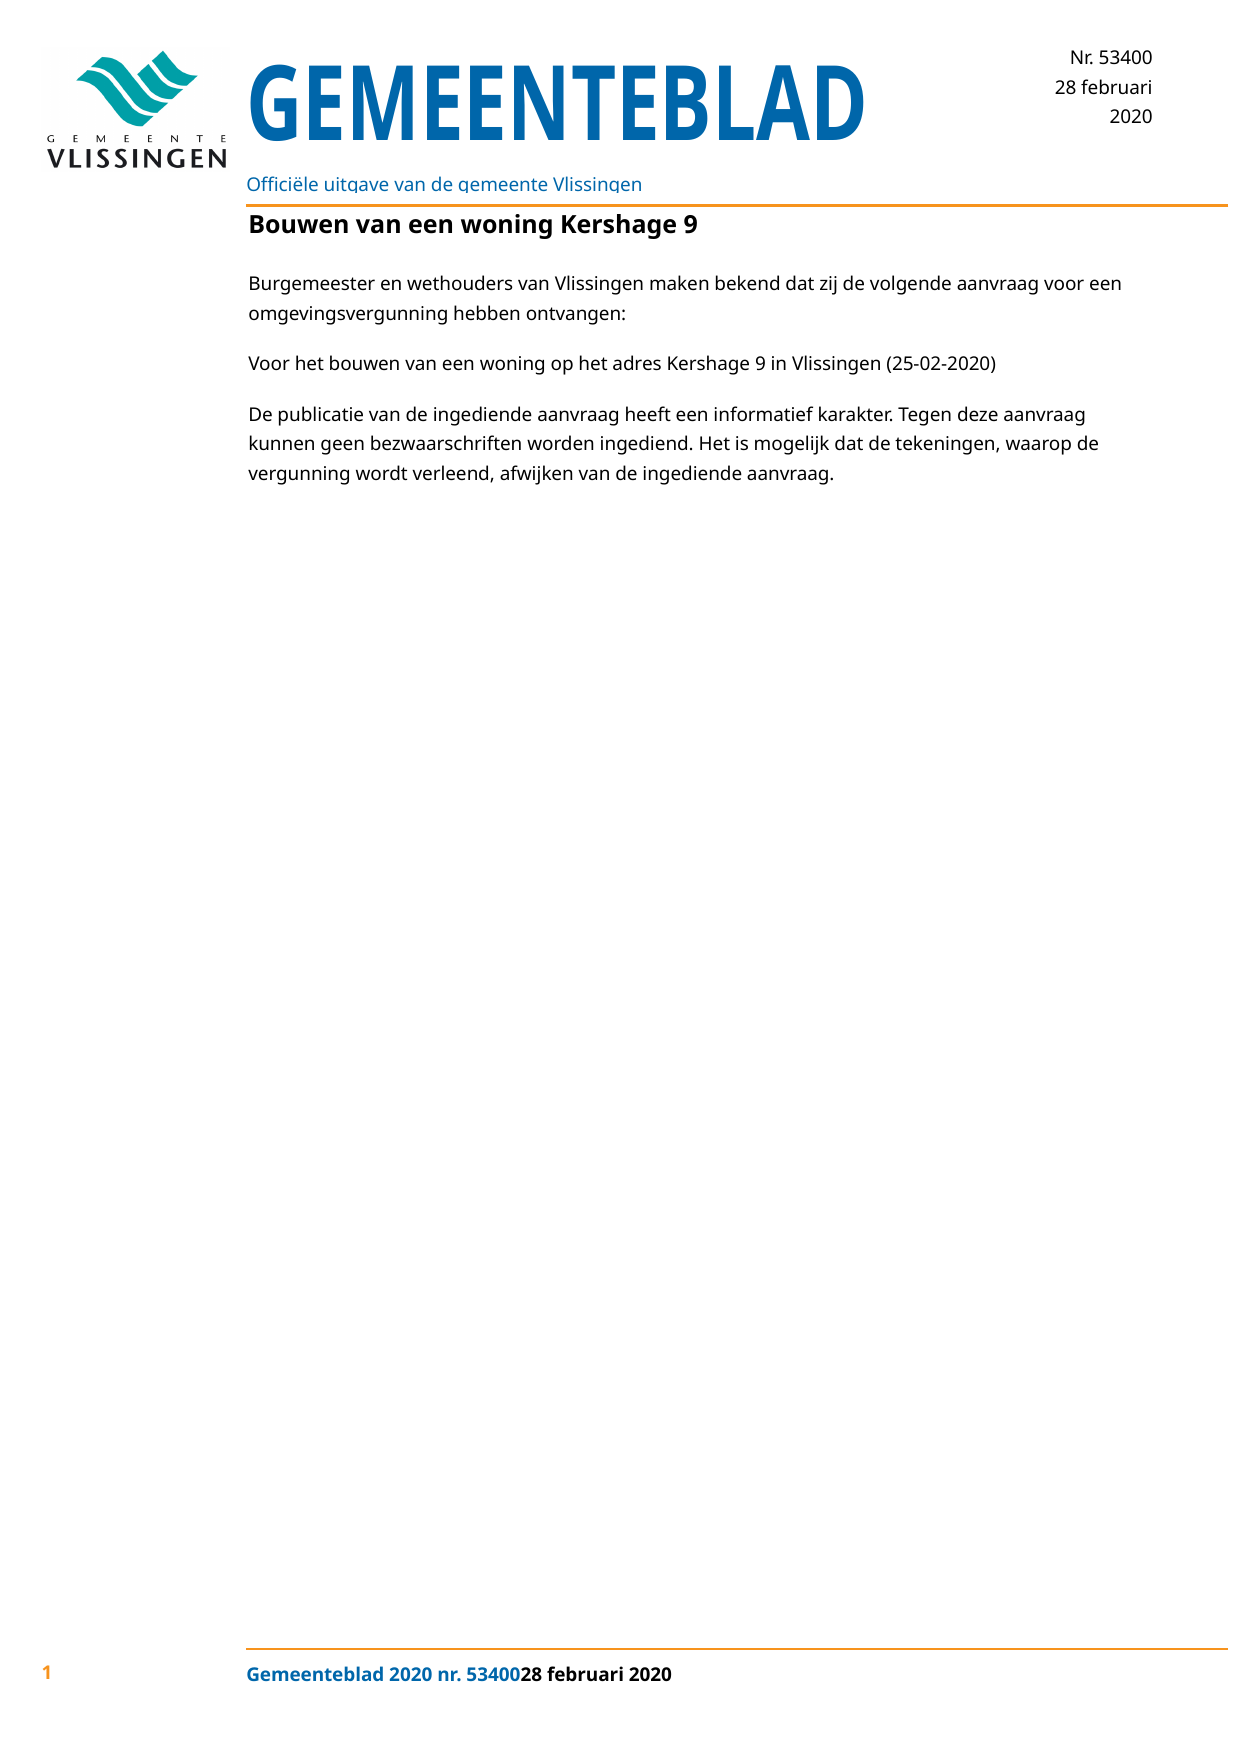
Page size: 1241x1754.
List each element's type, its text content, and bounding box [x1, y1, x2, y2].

text De publicatie van de ingediende aanvraag heeft een informatief karakter. Tegen deze aanvraag kunnen geen bezwaarschriften worden ingediend. Het is mogelijk dat de tekeningen, waarop de vergunning wordt verleend, afwijken van de ingediende aanvraag. [248, 401, 1152, 486]
picture [41, 47, 231, 172]
text Bouwen van een woning Kershage 9 [248, 207, 1152, 241]
text Voor het bouwen van een woning op het adres Kershage 9 in Vlissingen (25-02-2020) [248, 350, 1152, 376]
text Burgemeester en wethouders van Vlissingen maken bekend dat zij de volgende aanvraag voor een omgevingsvergunning hebben ontvangen: [248, 270, 1152, 326]
